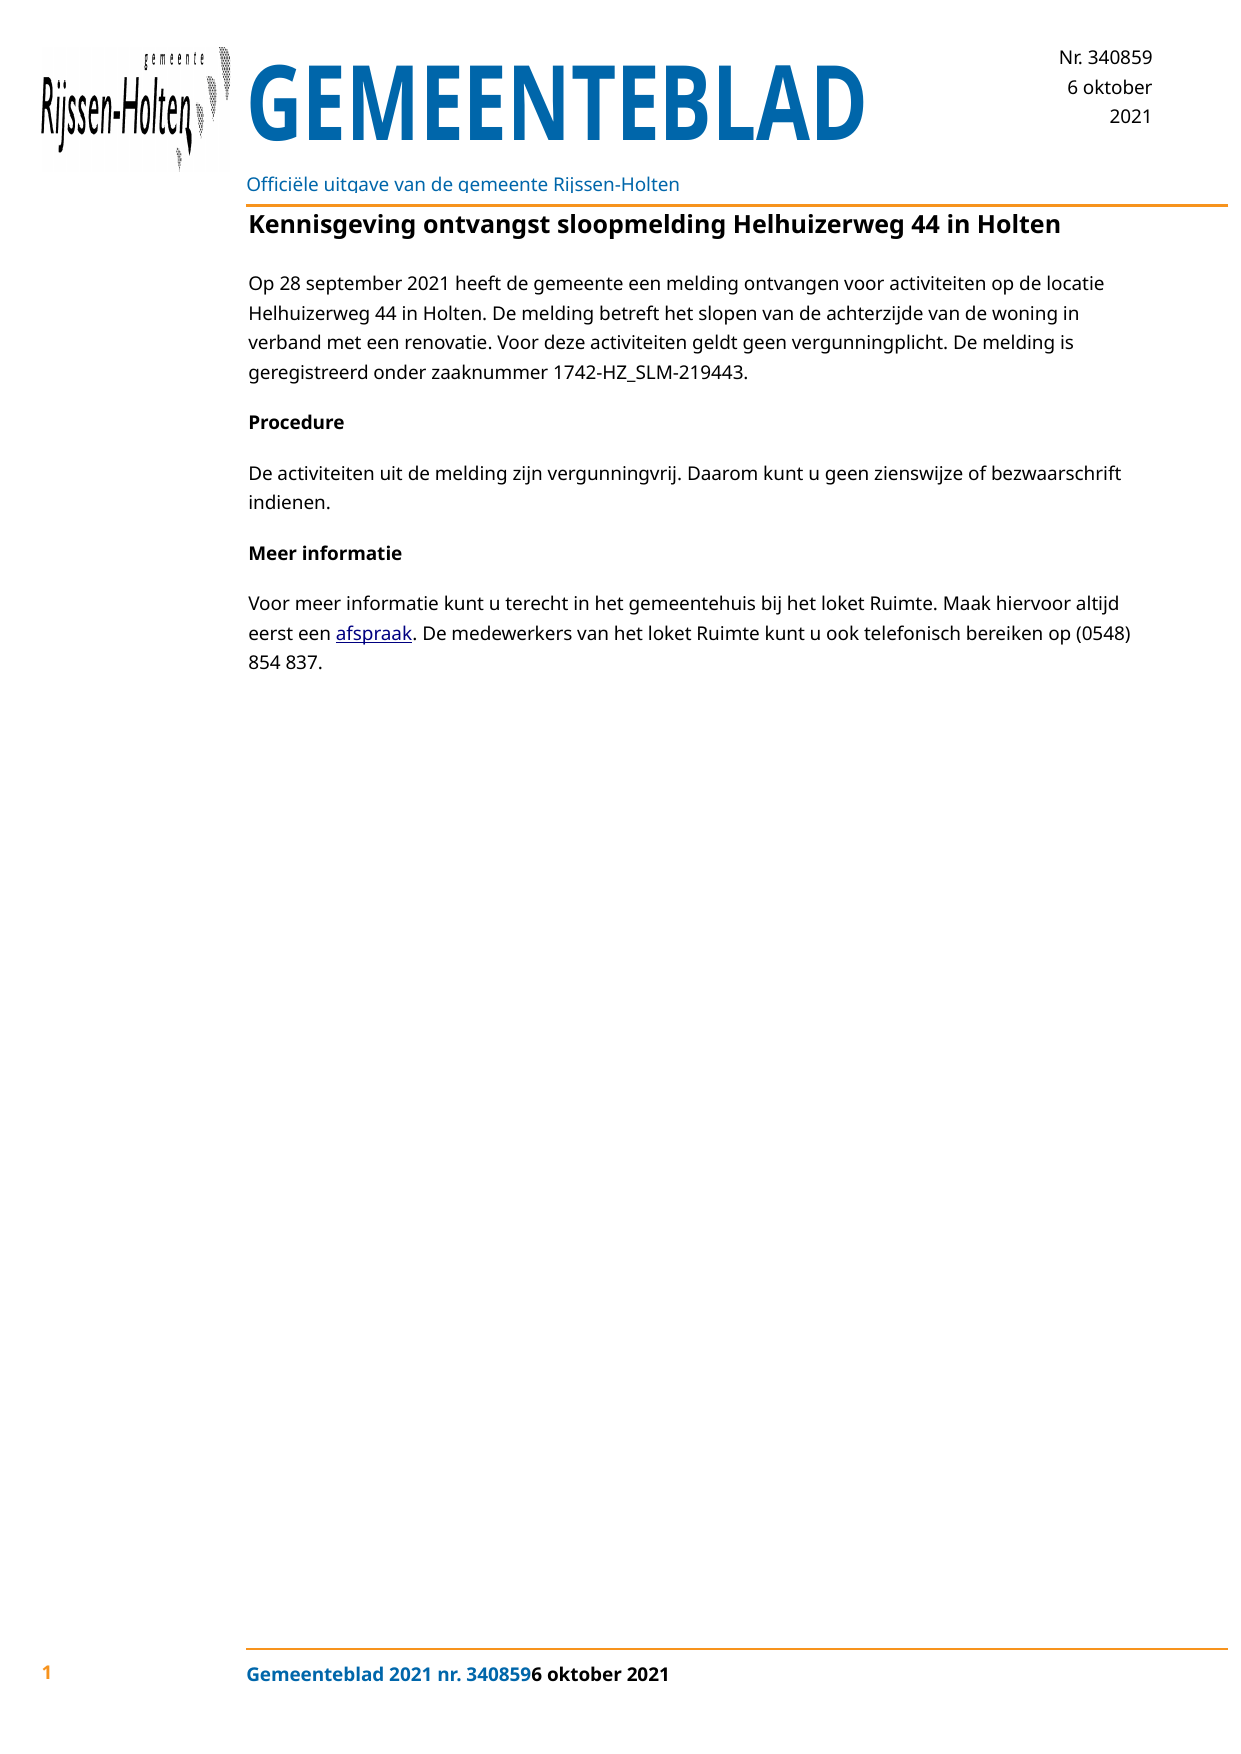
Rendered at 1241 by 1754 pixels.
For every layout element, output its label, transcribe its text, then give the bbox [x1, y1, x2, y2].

text Voor meer informatie kunt u terecht in het gemeentehuis bij het loket Ruimte. Maak hiervoor altijd eerst een afspraak. De medewerkers van het loket Ruimte kunt u ook telefonisch bereiken op (0548) 854 837. [248, 590, 1152, 675]
picture [41, 47, 231, 172]
text De activiteiten uit de melding zijn vergunningvrij. Daarom kunt u geen zienswijze of bezwaarschrift indienen. [248, 460, 1152, 515]
text Procedure [248, 409, 1152, 435]
text Kennisgeving ontvangst sloopmelding Helhuizerweg 44 in Holten [248, 207, 1152, 241]
text Meer informatie [248, 540, 1152, 566]
text Op 28 september 2021 heeft de gemeente een melding ontvangen voor activiteiten op de locatie Helhuizerweg 44 in Holten. De melding betreft het slopen van de achterzijde van de woning in verband met een renovatie. Voor deze activiteiten geldt geen vergunningplicht. De melding is geregistreerd onder zaaknummer 1742-HZ_SLM-219443. [248, 270, 1152, 385]
